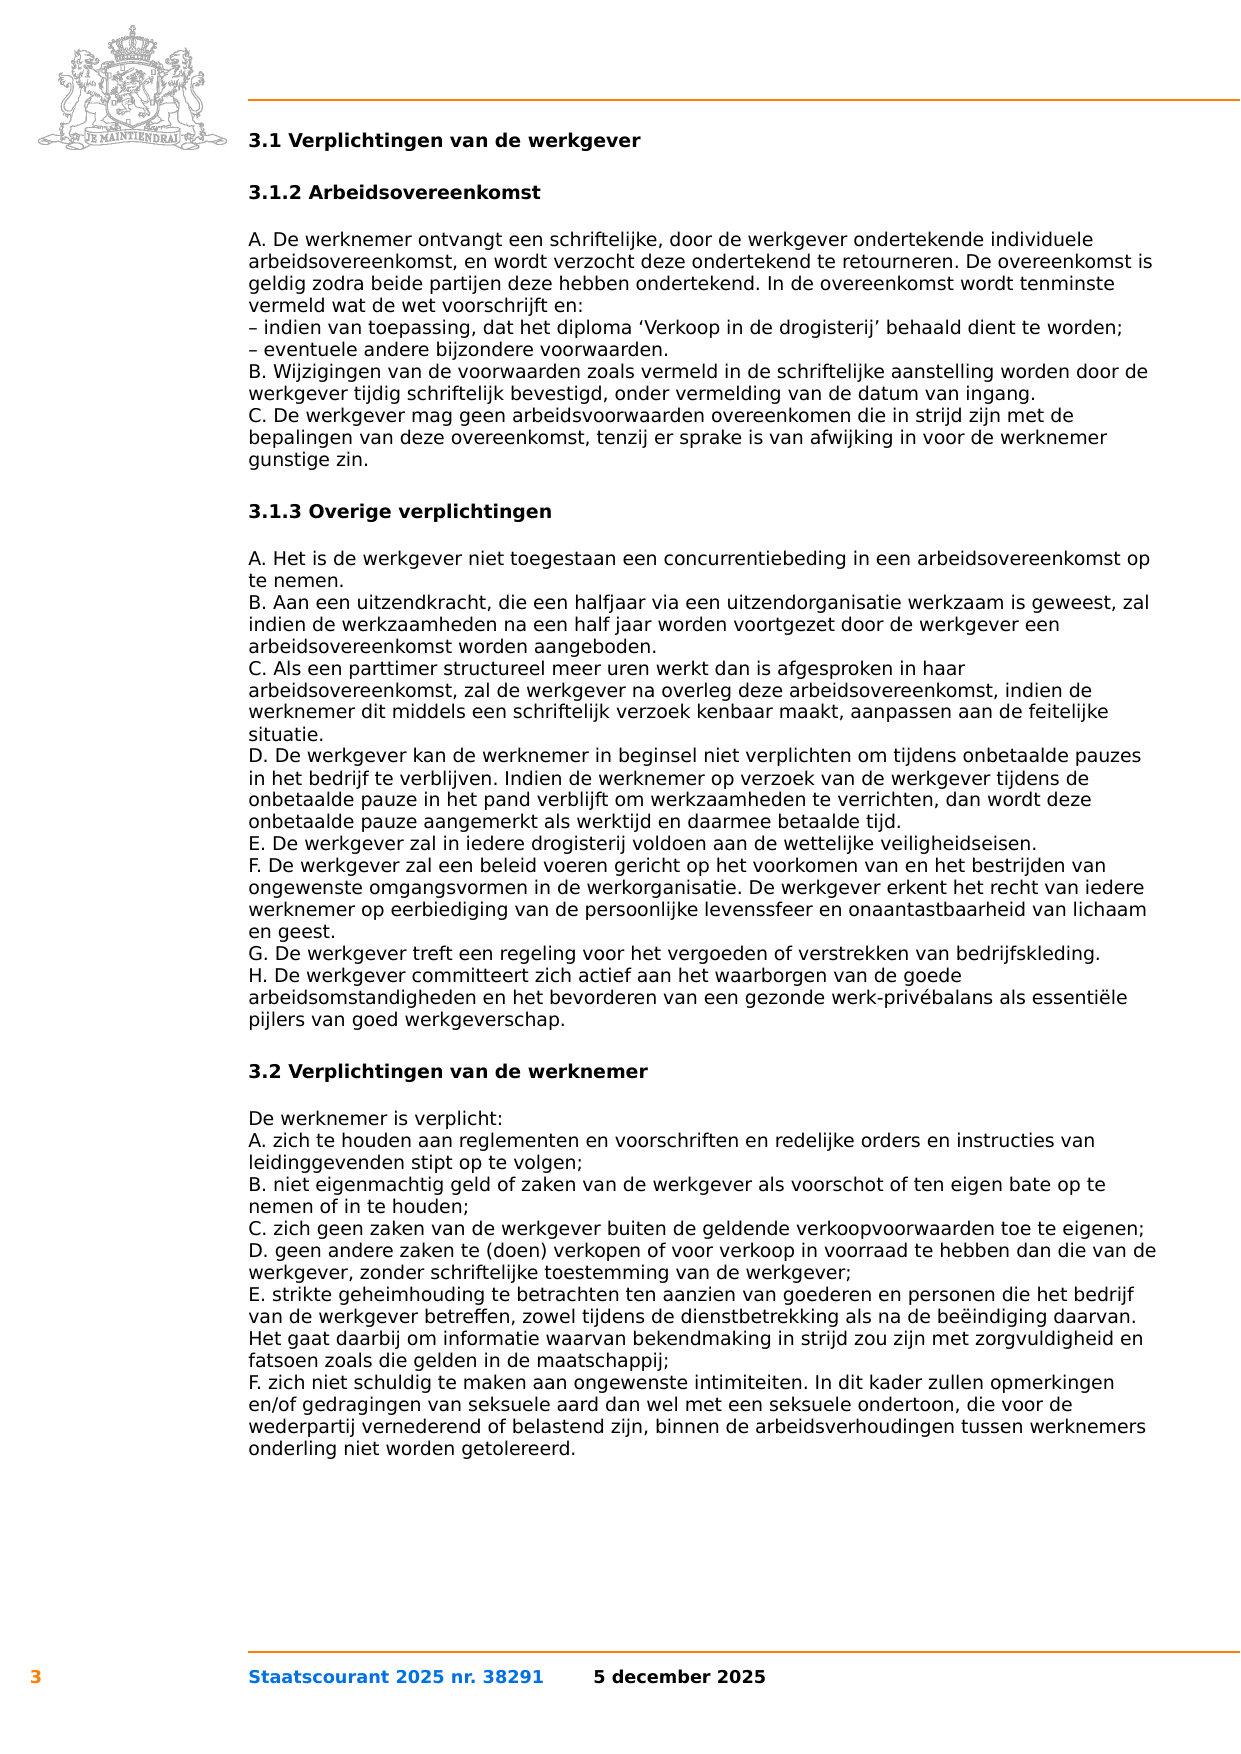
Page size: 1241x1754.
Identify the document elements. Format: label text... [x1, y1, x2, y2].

text F. zich niet schuldig te maken aan ongewenste intimiteiten. In dit kader zullen opmerkingen en/of gedragingen van seksuele aard dan wel met een seksuele ondertoon, die voor de wederpartij vernederend of belastend zijn, binnen de arbeidsverhoudingen tussen werknemers onderling niet worden getolereerd. [248, 1372, 1163, 1460]
text B. Wijzigingen van de voorwaarden zoals vermeld in de schriftelijke aanstelling worden door de werkgever tijdig schriftelijk bevestigd, onder vermelding van de datum van ingang. [248, 361, 1163, 405]
text D. geen andere zaken te (doen) verkopen of voor verkoop in voorraad te hebben dan die van de werkgever, zonder schriftelijke toestemming van de werkgever; [248, 1240, 1163, 1284]
subtitle 3.1.2 Arbeidsovereenkomst [248, 182, 1163, 204]
text C. zich geen zaken van de werkgever buiten de geldende verkoopvoorwaarden toe te eigenen; [248, 1218, 1163, 1240]
text H. De werkgever committeert zich actief aan het waarborgen van de goede arbeidsomstandigheden en het bevorderen van een gezonde werk-privébalans als essentiële pijlers van goed werkgeverschap. [248, 965, 1163, 1031]
text C. Als een parttimer structureel meer uren werkt dan is afgesproken in haar arbeidsovereenkomst, zal de werkgever na overleg deze arbeidsovereenkomst, indien de werknemer dit middels een schriftelijk verzoek kenbaar maakt, aanpassen aan de feitelijke situatie. [248, 657, 1163, 745]
text D. De werkgever kan de werknemer in beginsel niet verplichten om tijdens onbetaalde pauzes in het bedrijf te verblijven. Indien de werknemer op verzoek van de werkgever tijdens de onbetaalde pauze in het pand verblijft om werkzaamheden te verrichten, dan wordt deze onbetaalde pauze aangemerkt als werktijd en daarmee betaalde tijd. [248, 745, 1163, 833]
text F. De werkgever zal een beleid voeren gericht op het voorkomen van en het bestrijden van ongewenste omgangsvormen in de werkorganisatie. De werkgever erkent het recht van iedere werknemer op eerbiediging van de persoonlijke levenssfeer en onaantastbaarheid van lichaam en geest. [248, 855, 1163, 943]
subtitle 3.2 Verplichtingen van de werknemer [248, 1061, 1163, 1083]
text A. zich te houden aan reglementen en voorschriften en redelijke orders en instructies van leidinggevenden stipt op te volgen; [248, 1130, 1163, 1174]
text – indien van toepassing, dat het diploma ‘Verkoop in de drogisterij’ behaald dient te worden; [248, 317, 1163, 339]
text G. De werkgever treft een regeling voor het vergoeden of verstrekken van bedrijfskleding. [248, 943, 1163, 965]
text B. Aan een uitzendkracht, die een halfjaar via een uitzendorganisatie werkzaam is geweest, zal indien de werkzaamheden na een half jaar worden voortgezet door de werkgever een arbeidsovereenkomst worden aangeboden. [248, 592, 1163, 657]
picture [38, 25, 227, 150]
text E. strikte geheimhouding te betrachten ten aanzien van goederen en personen die het bedrijf van de werkgever betreffen, zowel tijdens de dienstbetrekking als na de beëindiging daarvan. Het gaat daarbij om informatie waarvan bekendmaking in strijd zou zijn met zorgvuldigheid en fatsoen zoals die gelden in de maatschappij; [248, 1284, 1163, 1372]
subtitle 3.1.3 Overige verplichtingen [248, 501, 1163, 523]
text De werknemer is verplicht: [248, 1108, 1163, 1130]
text E. De werkgever zal in iedere drogisterij voldoen aan de wettelijke veiligheidseisen. [248, 833, 1163, 855]
text – eventuele andere bijzondere voorwaarden. [248, 339, 1163, 361]
subtitle 3.1 Verplichtingen van de werkgever [248, 130, 1163, 152]
text A. Het is de werkgever niet toegestaan een concurrentiebeding in een arbeidsovereenkomst op te nemen. [248, 548, 1163, 592]
text C. De werkgever mag geen arbeidsvoorwaarden overeenkomen die in strijd zijn met de bepalingen van deze overeenkomst, tenzij er sprake is van afwijking in voor de werknemer gunstige zin. [248, 405, 1163, 471]
text B. niet eigenmachtig geld of zaken van de werkgever als voorschot of ten eigen bate op te nemen of in te houden; [248, 1174, 1163, 1218]
text A. De werknemer ontvangt een schriftelijke, door de werkgever ondertekende individuele arbeidsovereenkomst, en wordt verzocht deze ondertekend te retourneren. De overeenkomst is geldig zodra beide partijen deze hebben ondertekend. In de overeenkomst wordt tenminste vermeld wat de wet voorschrijft en: [248, 229, 1163, 317]
